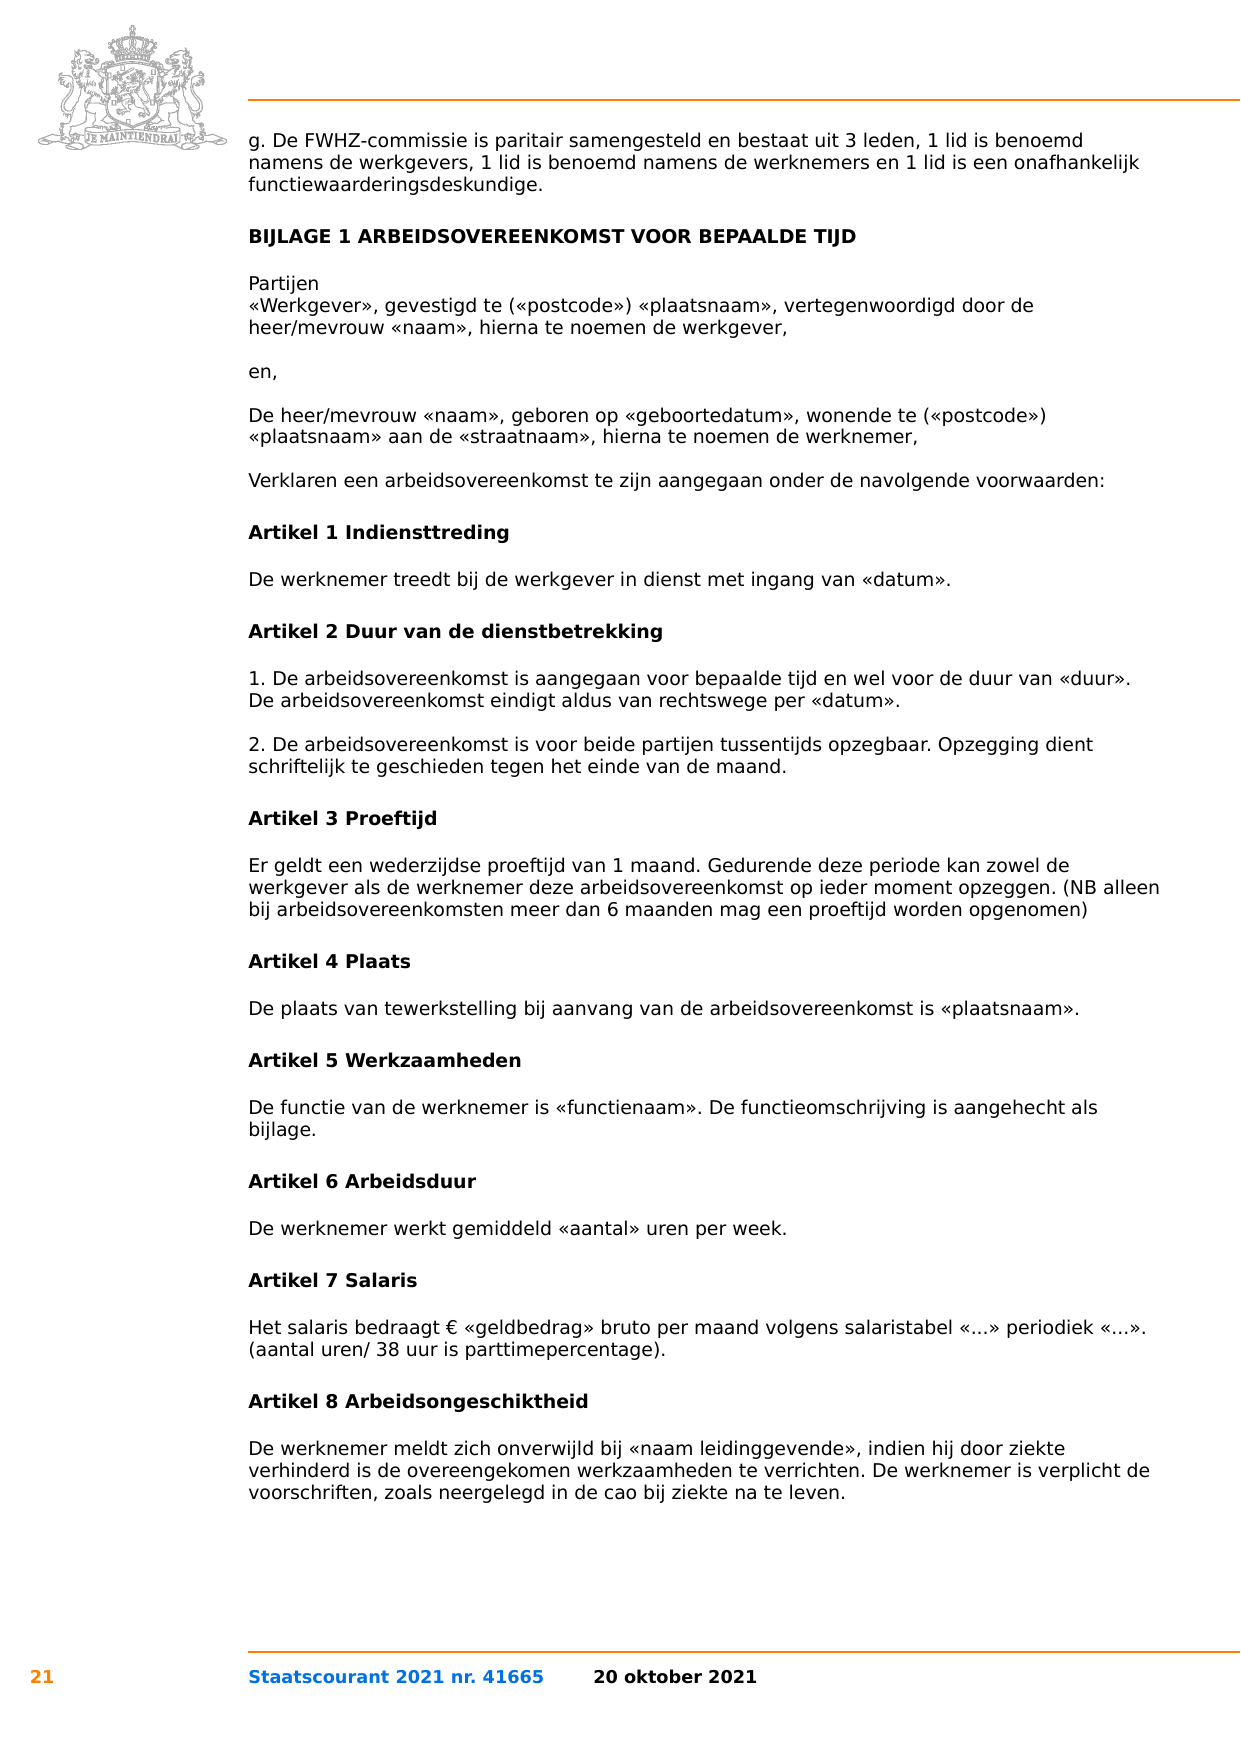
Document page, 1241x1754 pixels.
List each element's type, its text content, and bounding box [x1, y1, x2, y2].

subtitle Artikel 8 Arbeidsongeschiktheid [248, 1391, 1163, 1413]
subtitle Artikel 6 Arbeidsduur [248, 1171, 1163, 1193]
text en, [248, 361, 1163, 383]
subtitle Artikel 2 Duur van de dienstbetrekking [248, 621, 1163, 643]
text Er geldt een wederzijdse proeftijd van 1 maand. Gedurende deze periode kan zowel de werkgever als de werknemer deze arbeidsovereenkomst op ieder moment opzeggen. (NB alleen bij arbeidsovereenkomsten meer dan 6 maanden mag een proeftijd worden opgenomen) [248, 855, 1163, 921]
text De werknemer werkt gemiddeld «aantal» uren per week. [248, 1218, 1163, 1240]
subtitle BIJLAGE 1 ARBEIDSOVEREENKOMST VOOR BEPAALDE TIJD [248, 226, 1163, 248]
text De arbeidsovereenkomst eindigt aldus van rechtswege per «datum». [248, 690, 1163, 712]
subtitle Artikel 1 Indiensttreding [248, 522, 1163, 544]
text g. De FWHZ-commissie is paritair samengesteld en bestaat uit 3 leden, 1 lid is benoemd namens de werkgevers, 1 lid is benoemd namens de werknemers en 1 lid is een onafhankelijk functiewaarderingsdeskundige. [248, 130, 1163, 196]
subtitle Artikel 4 Plaats [248, 951, 1163, 973]
text Partijen [248, 273, 1163, 295]
text 1. De arbeidsovereenkomst is aangegaan voor bepaalde tijd en wel voor de duur van «duur». [248, 668, 1163, 690]
text De plaats van tewerkstelling bij aanvang van de arbeidsovereenkomst is «plaatsnaam». [248, 998, 1163, 1020]
text De functie van de werknemer is «functienaam». De functieomschrijving is aangehecht als bijlage. [248, 1097, 1163, 1141]
subtitle Artikel 5 Werkzaamheden [248, 1050, 1163, 1072]
text Het salaris bedraagt € «geldbedrag» bruto per maand volgens salaristabel «...» periodiek «...». (aantal uren/ 38 uur is parttimepercentage). [248, 1317, 1163, 1361]
subtitle Artikel 7 Salaris [248, 1270, 1163, 1292]
picture [38, 25, 227, 150]
text 2. De arbeidsovereenkomst is voor beide partijen tussentijds opzegbaar. Opzegging dient schriftelijk te geschieden tegen het einde van de maand. [248, 734, 1163, 778]
subtitle Artikel 3 Proeftijd [248, 808, 1163, 830]
text De werknemer treedt bij de werkgever in dienst met ingang van «datum». [248, 569, 1163, 591]
text «Werkgever», gevestigd te («postcode») «plaatsnaam», vertegenwoordigd door de heer/mevrouw «naam», hierna te noemen de werkgever, [248, 295, 1163, 339]
text De heer/mevrouw «naam», geboren op «geboortedatum», wonende te («postcode») «plaatsnaam» aan de «straatnaam», hierna te noemen de werknemer, [248, 404, 1163, 448]
text Verklaren een arbeidsovereenkomst te zijn aangegaan onder de navolgende voorwaarden: [248, 470, 1163, 492]
text De werknemer meldt zich onverwijld bij «naam leidinggevende», indien hij door ziekte verhinderd is de overeengekomen werkzaamheden te verrichten. De werknemer is verplicht de voorschriften, zoals neergelegd in de cao bij ziekte na te leven. [248, 1438, 1163, 1504]
